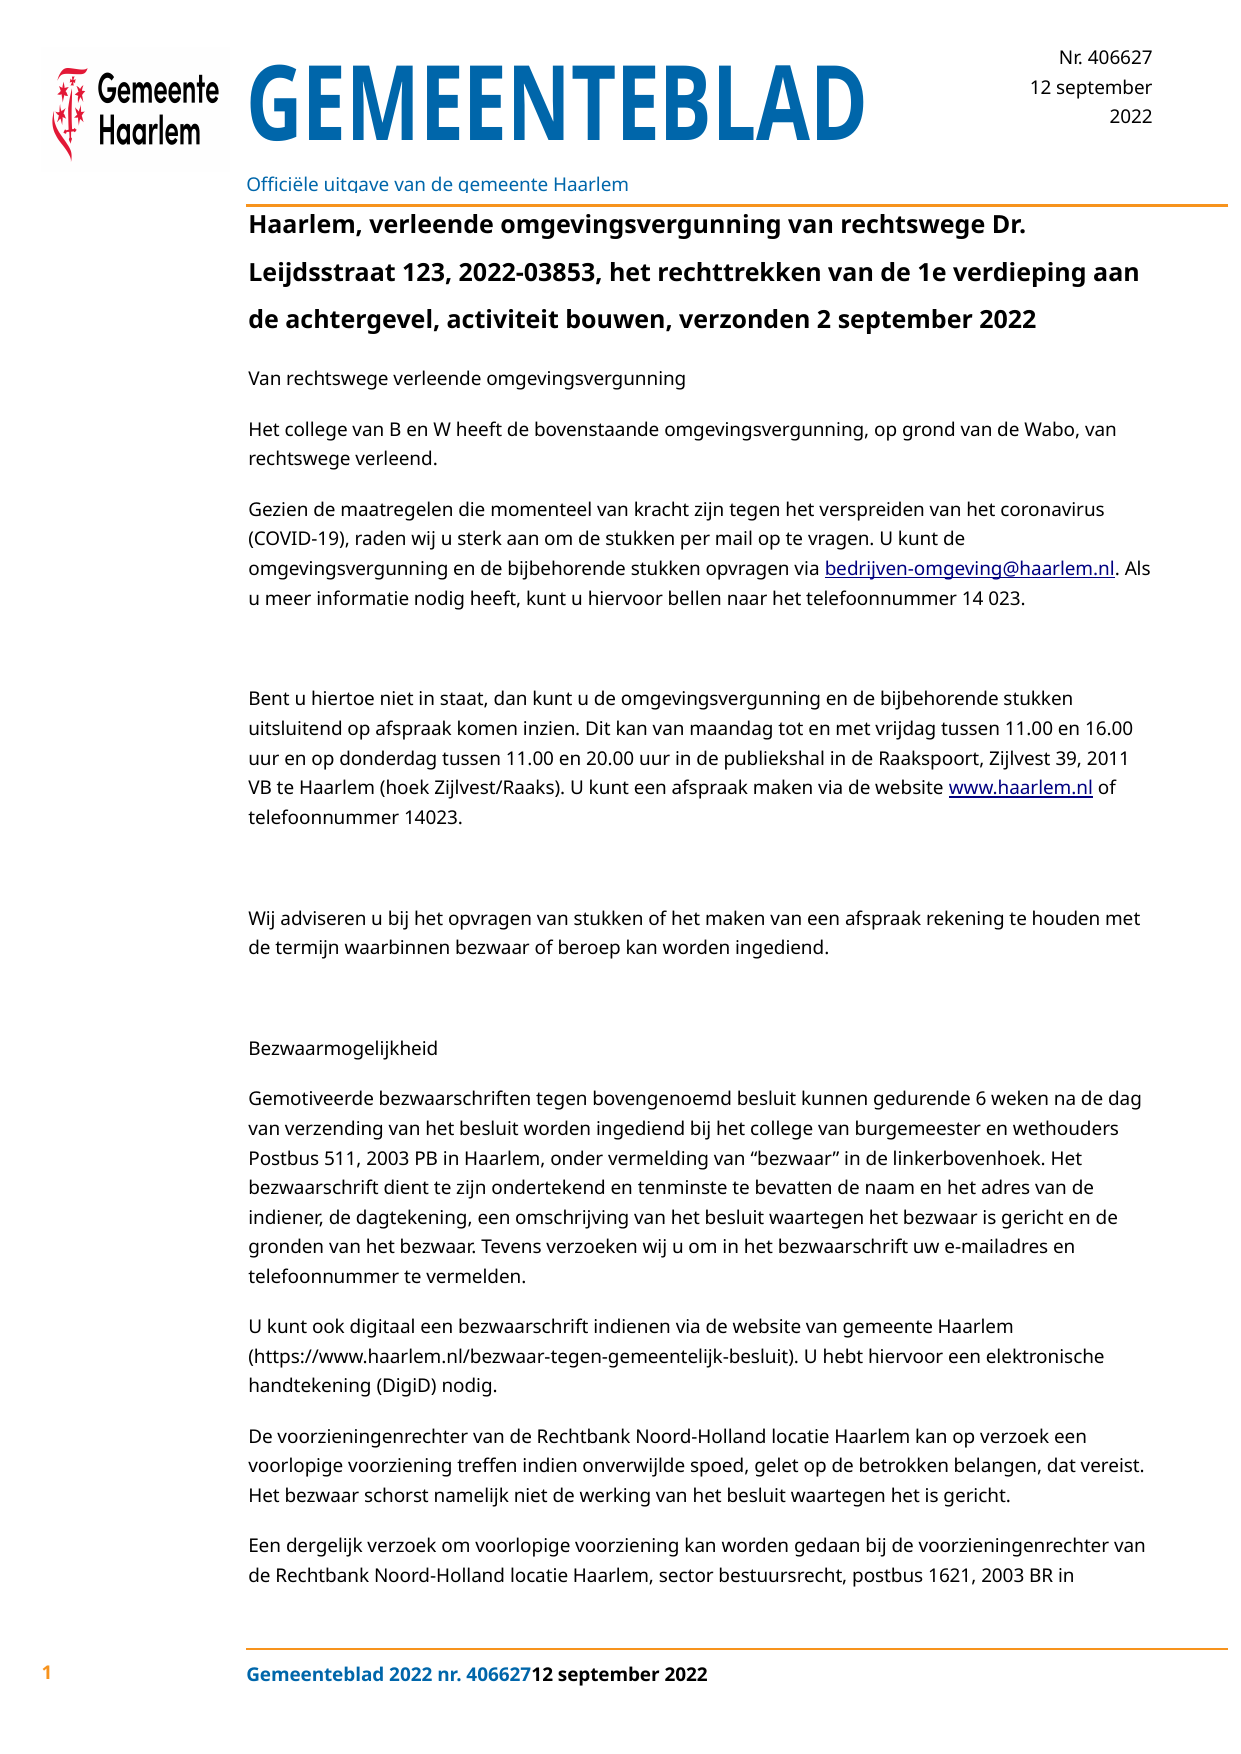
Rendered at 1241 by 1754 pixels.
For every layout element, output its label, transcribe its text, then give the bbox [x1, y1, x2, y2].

text Haarlem, verleende omgevingsvergunning van rechtswege Dr. Leijdsstraat 123, 2022-03853, het rechttrekken van de 1e verdieping aan de achtergevel, activiteit bouwen, verzonden 2 september 2022 [248, 207, 1152, 336]
text U kunt ook digitaal een bezwaarschrift indienen via de website van gemeente Haarlem (https://www.haarlem.nl/bezwaar-tegen-gemeentelijk-besluit). U hebt hiervoor een elektronische handtekening (DigiD) nodig. [248, 1313, 1152, 1398]
text Gemotiveerde bezwaarschriften tegen bovengenoemd besluit kunnen gedurende 6 weken na de dag van verzending van het besluit worden ingediend bij het college van burgemeester en wethouders Postbus 511, 2003 PB in Haarlem, onder vermelding van “bezwaar” in de linkerbovenhoek. Het bezwaarschrift dient te zijn ondertekend en tenminste te bevatten de naam en het adres van de indiener, de dagtekening, een omschrijving van het besluit waartegen het bezwaar is gericht en de gronden van het bezwaar. Tevens verzoeken wij u om in het bezwaarschrift uw e-mailadres en telefoonnummer te vermelden. [248, 1086, 1152, 1289]
text De voorzieningenrechter van de Rechtbank Noord-Holland locatie Haarlem kan op verzoek een voorlopige voorziening treffen indien onverwijlde spoed, gelet op de betrokken belangen, dat vereist. Het bezwaar schorst namelijk niet de werking van het besluit waartegen het is gericht. [248, 1423, 1152, 1508]
text Gezien de maatregelen die momenteel van kracht zijn tegen het verspreiden van het coronavirus (COVID-19), raden wij u sterk aan om de stukken per mail op te vragen. U kunt de omgevingsvergunning en de bijbehorende stukken opvragen via bedrijven-omgeving@haarlem.nl. Als u meer informatie nodig heeft, kunt u hiervoor bellen naar het telefoonnummer 14 023. [248, 496, 1152, 610]
text Van rechtswege verleende omgevingsvergunning [248, 366, 1152, 391]
text Het college van B en W heeft de bovenstaande omgevingsvergunning, op grond van de Wabo, van rechtswege verleend. [248, 416, 1152, 471]
text Wij adviseren u bij het opvragen van stukken of het maken van een afspraak rekening te houden met de termijn waarbinnen bezwaar of beroep kan worden ingediend. [248, 905, 1152, 960]
text Bezwaarmogelijkheid [248, 1035, 1152, 1061]
text Bent u hiertoe niet in staat, dan kunt u de omgevingsvergunning en de bijbehorende stukken uitsluitend op afspraak komen inzien. Dit kan van maandag tot en met vrijdag tussen 11.00 en 16.00 uur en op donderdag tussen 11.00 en 20.00 uur in de publiekshal in de Raakspoort, Zijlvest 39, 2011 VB te Haarlem (hoek Zijlvest/Raaks). U kunt een afspraak maken via de website www.haarlem.nl of telefoonnummer 14023. [248, 686, 1152, 829]
picture [41, 47, 231, 172]
text Een dergelijk verzoek om voorlopige voorziening kan worden gedaan bij de voorzieningenrechter van de Rechtbank Noord-Holland locatie Haarlem, sector bestuursrecht, postbus 1621, 2003 BR in [248, 1533, 1152, 1588]
